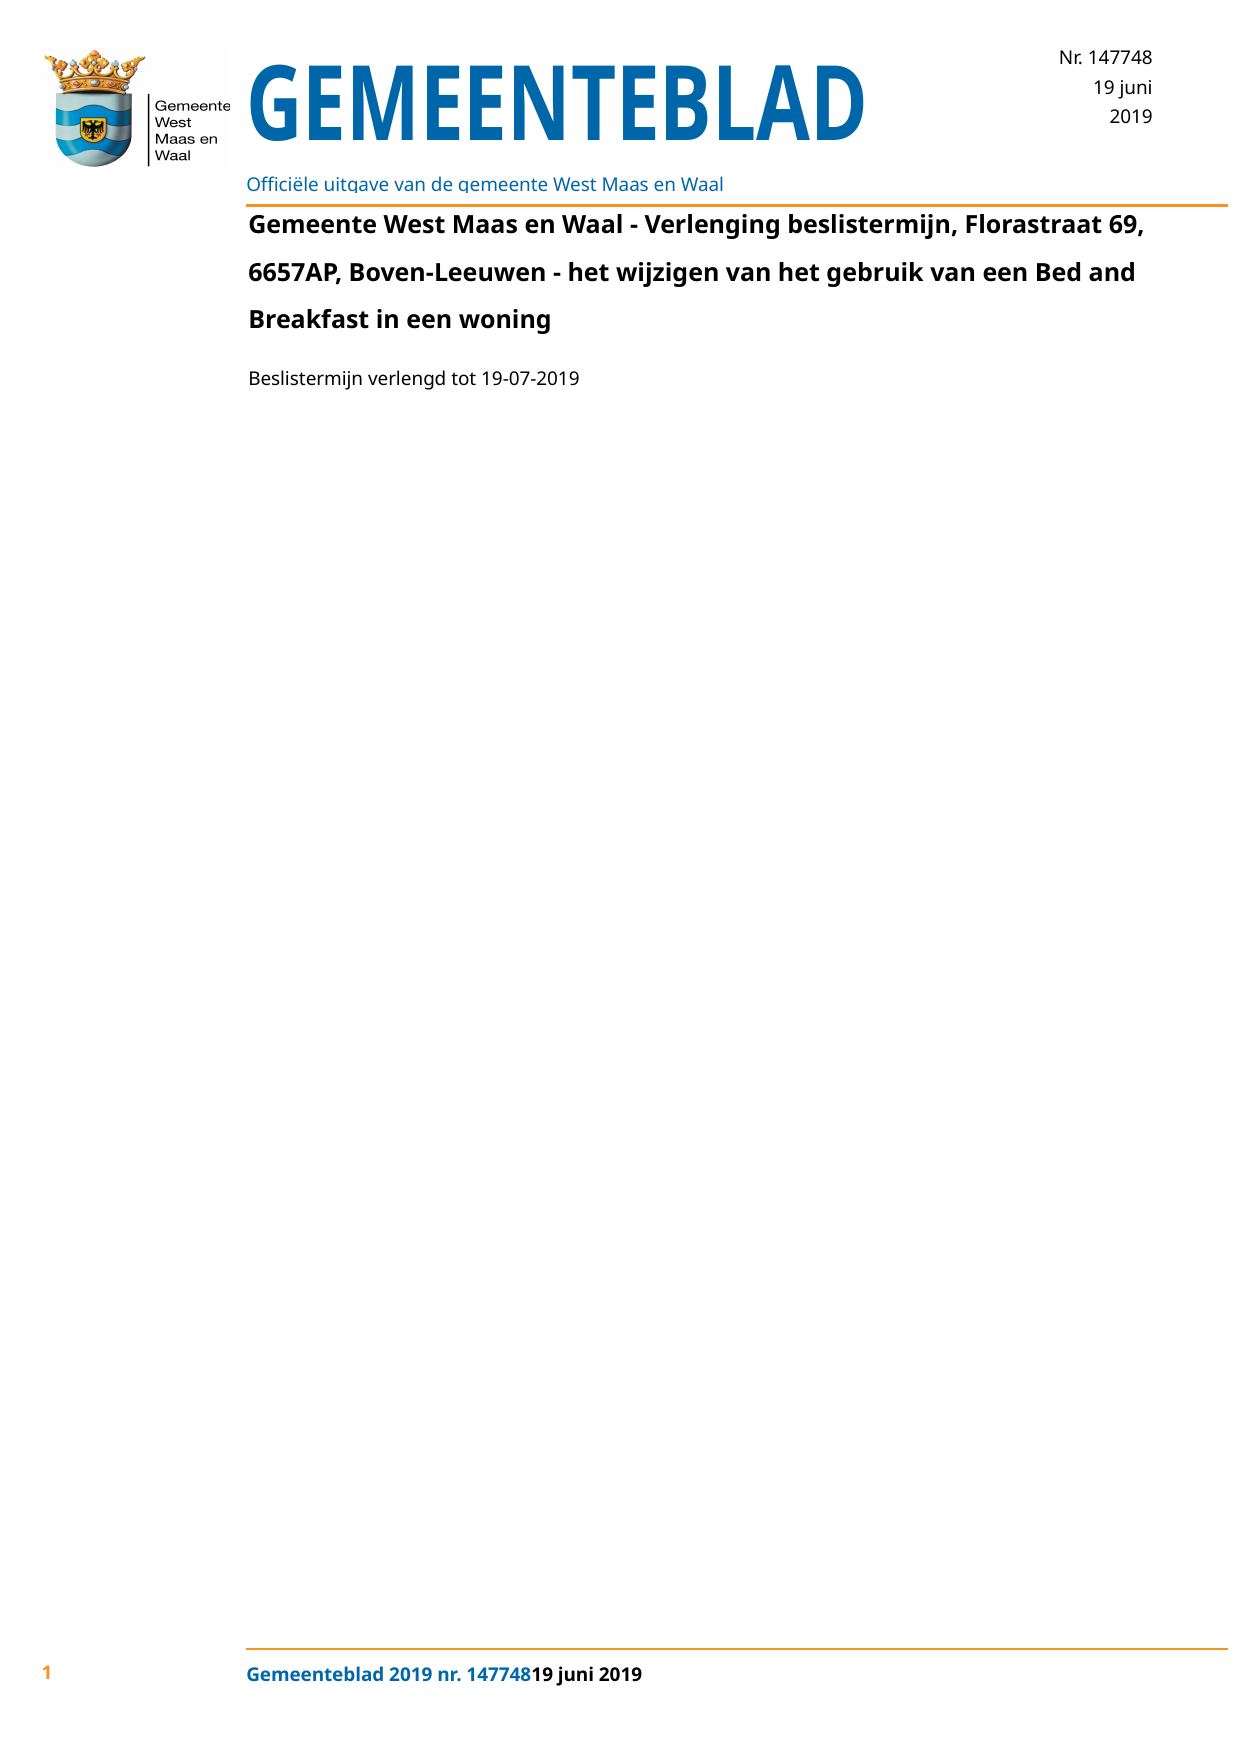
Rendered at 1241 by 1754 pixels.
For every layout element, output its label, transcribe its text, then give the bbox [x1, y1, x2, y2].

text Gemeente West Maas en Waal - Verlenging beslistermijn, Florastraat 69, 6657AP, Boven-Leeuwen - het wijzigen van het gebruik van een Bed and Breakfast in een woning [248, 207, 1152, 336]
picture [41, 47, 231, 172]
text Beslistermijn verlengd tot 19-07-2019 [248, 366, 1152, 391]
